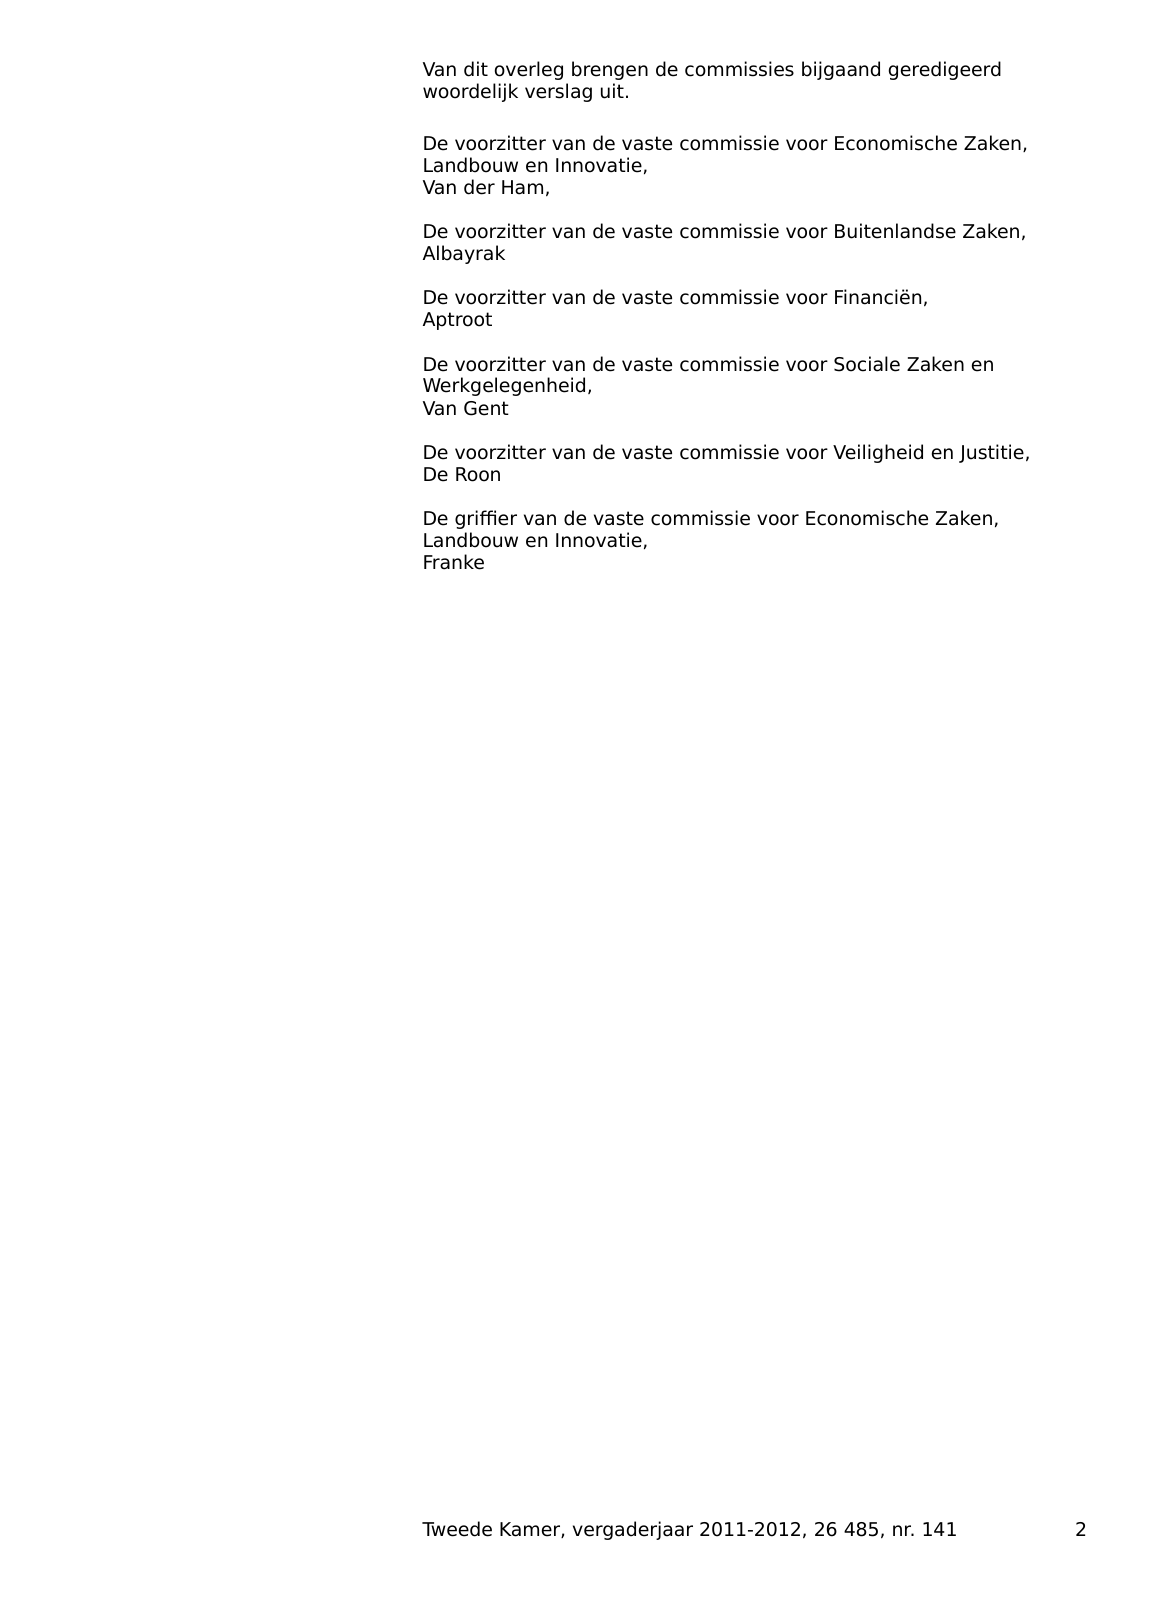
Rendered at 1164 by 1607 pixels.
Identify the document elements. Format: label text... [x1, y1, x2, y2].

text Van dit overleg brengen de commissies bijgaand geredigeerd woordelijk verslag uit. [422, 59, 1087, 103]
text De griffier van de vaste commissie voor Economische Zaken, Landbouw en Innovatie, Franke [422, 508, 1087, 574]
text De voorzitter van de vaste commissie voor Sociale Zaken en Werkgelegenheid, Van Gent [422, 353, 1087, 419]
text De voorzitter van de vaste commissie voor Veiligheid en Justitie, De Roon [422, 442, 1087, 486]
text De voorzitter van de vaste commissie voor Economische Zaken, Landbouw en Innovatie, Van der Ham, [422, 133, 1087, 199]
text De voorzitter van de vaste commissie voor Financiën, Aptroot [422, 287, 1087, 331]
text De voorzitter van de vaste commissie voor Buitenlandse Zaken, Albayrak [422, 221, 1087, 265]
